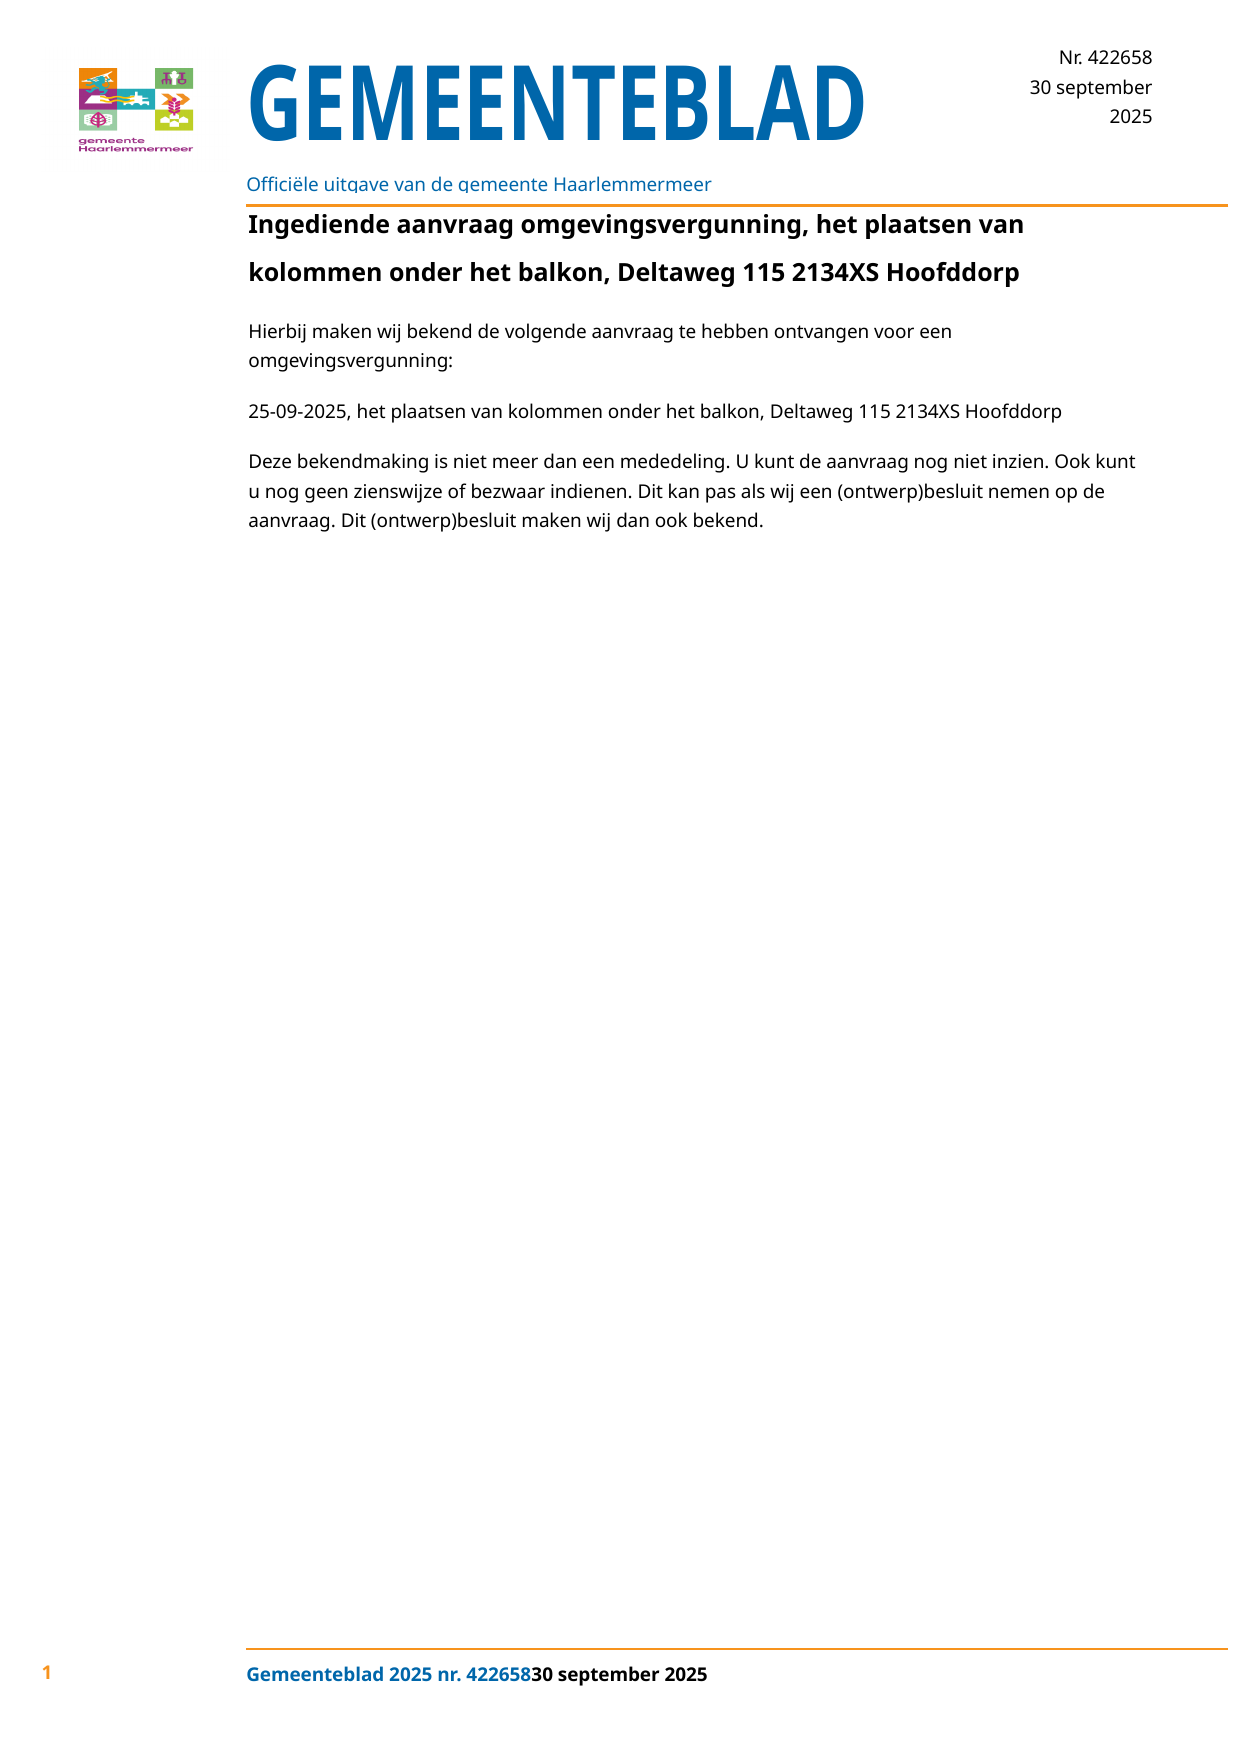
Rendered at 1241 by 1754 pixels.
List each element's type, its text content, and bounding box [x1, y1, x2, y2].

picture [41, 47, 231, 172]
text 25-09-2025, het plaatsen van kolommen onder het balkon, Deltaweg 115 2134XS Hoofddorp [248, 398, 1152, 424]
text Ingediende aanvraag omgevingsvergunning, het plaatsen van kolommen onder het balkon, Deltaweg 115 2134XS Hoofddorp [248, 207, 1152, 288]
text Deze bekendmaking is niet meer dan een mededeling. U kunt de aanvraag nog niet inzien. Ook kunt u nog geen zienswijze of bezwaar indienen. Dit kan pas als wij een (ontwerp)besluit nemen op de aanvraag. Dit (ontwerp)besluit maken wij dan ook bekend. [248, 448, 1152, 533]
text Hierbij maken wij bekend de volgende aanvraag te hebben ontvangen voor een omgevingsvergunning: [248, 318, 1152, 373]
